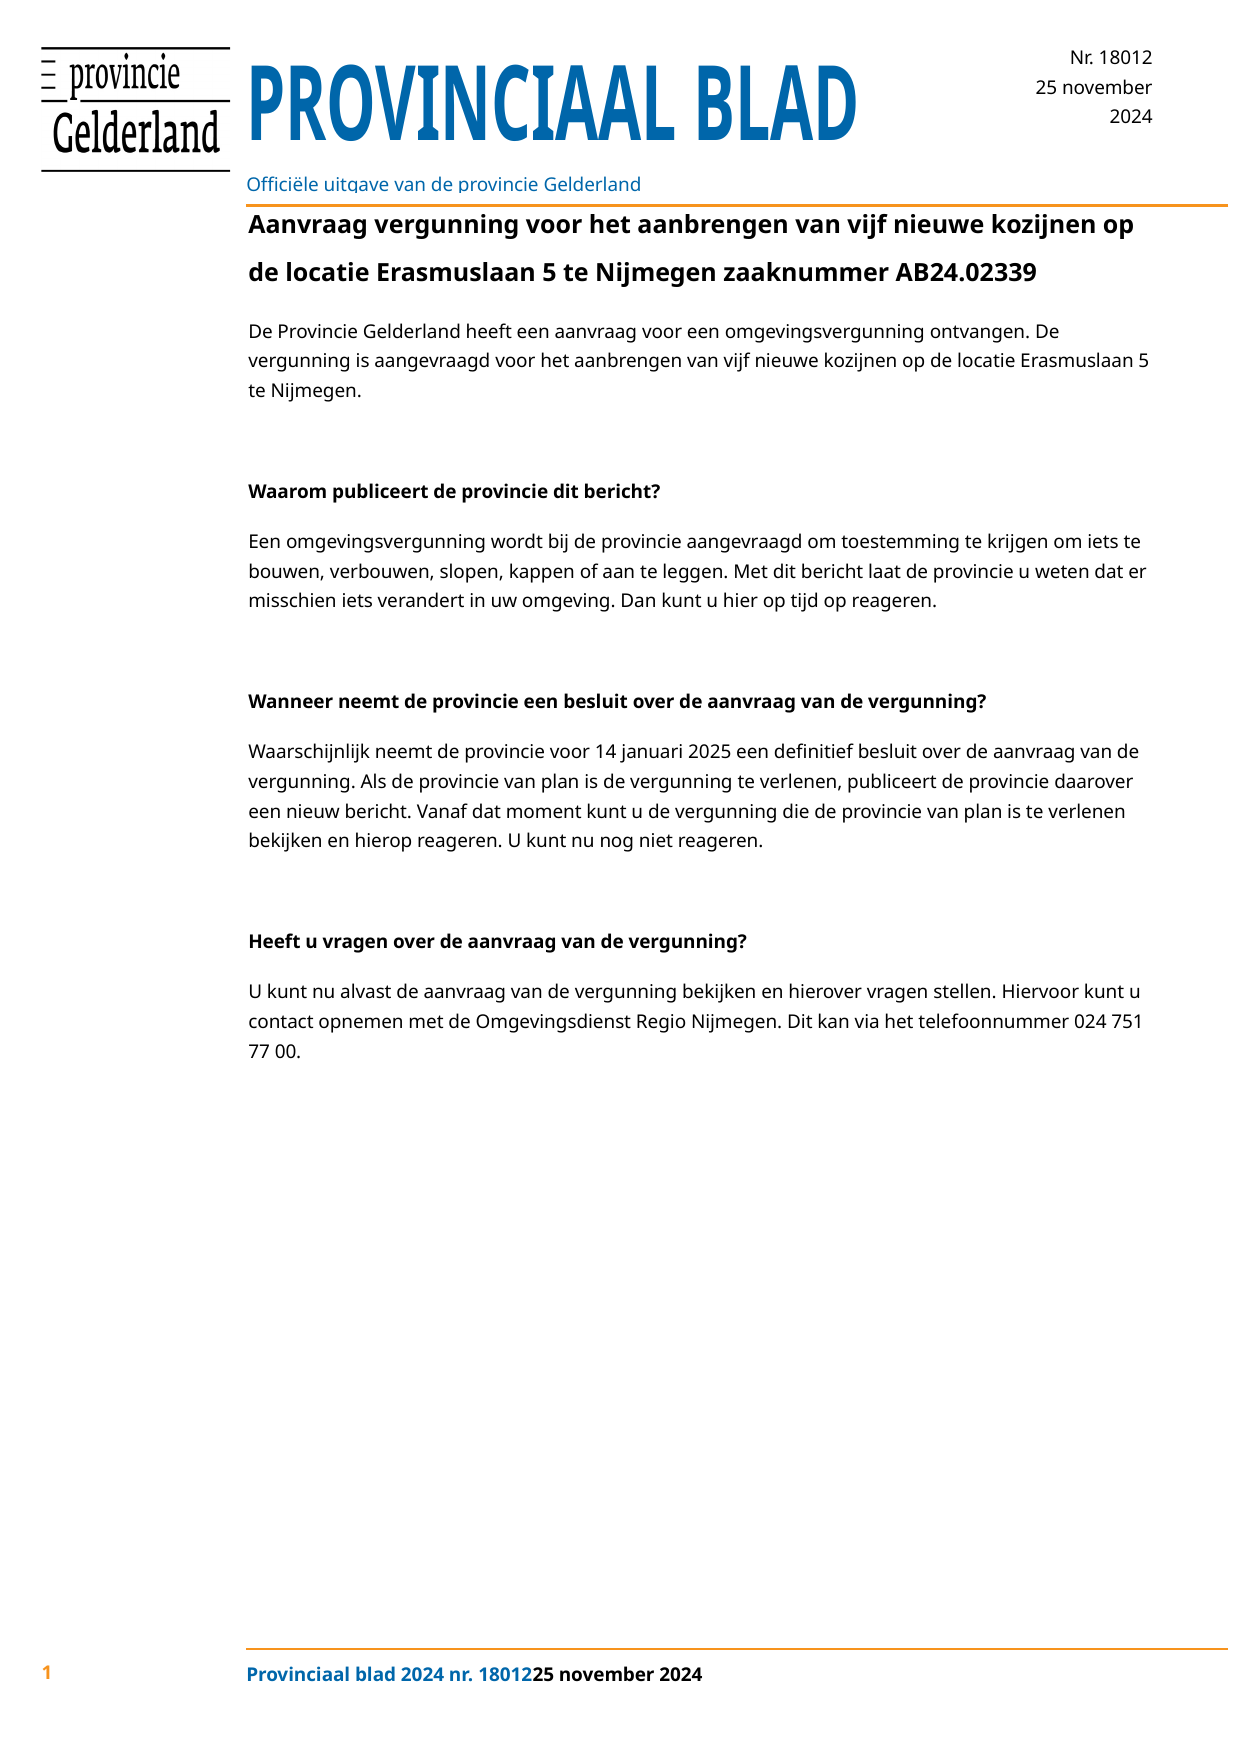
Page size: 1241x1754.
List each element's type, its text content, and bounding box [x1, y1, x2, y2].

text Een omgevingsvergunning wordt bij de provincie aangevraagd om toestemming te krijgen om iets te bouwen, verbouwen, slopen, kappen of aan te leggen. Met dit bericht laat de provincie u weten dat er misschien iets verandert in uw omgeving. Dan kunt u hier op tijd op reageren. [248, 528, 1152, 613]
text U kunt nu alvast de aanvraag van de vergunning bekijken en hierover vragen stellen. Hiervoor kunt u contact opnemen met de Omgevingsdienst Regio Nijmegen. Dit kan via het telefoonnummer 024 751 77 00. [248, 979, 1152, 1064]
picture [41, 47, 231, 172]
text Waarschijnlijk neemt de provincie voor 14 januari 2025 een definitief besluit over de aanvraag van de vergunning. Als de provincie van plan is de vergunning te verlenen, publiceert de provincie daarover een nieuw bericht. Vanaf dat moment kunt u de vergunning die de provincie van plan is te verlenen bekijken en hierop reageren. U kunt nu nog niet reageren. [248, 739, 1152, 853]
text Heeft u vragen over de aanvraag van de vergunning? [248, 928, 1152, 954]
text Aanvraag vergunning voor het aanbrengen van vijf nieuwe kozijnen op de locatie Erasmuslaan 5 te Nijmegen zaaknummer AB24.02339 [248, 207, 1152, 288]
text Waarom publiceert de provincie dit bericht? [248, 478, 1152, 504]
text De Provincie Gelderland heeft een aanvraag voor een omgevingsvergunning ontvangen. De vergunning is aangevraagd voor het aanbrengen van vijf nieuwe kozijnen op de locatie Erasmuslaan 5 te Nijmegen. [248, 318, 1152, 403]
text Wanneer neemt de provincie een besluit over de aanvraag van de vergunning? [248, 688, 1152, 714]
